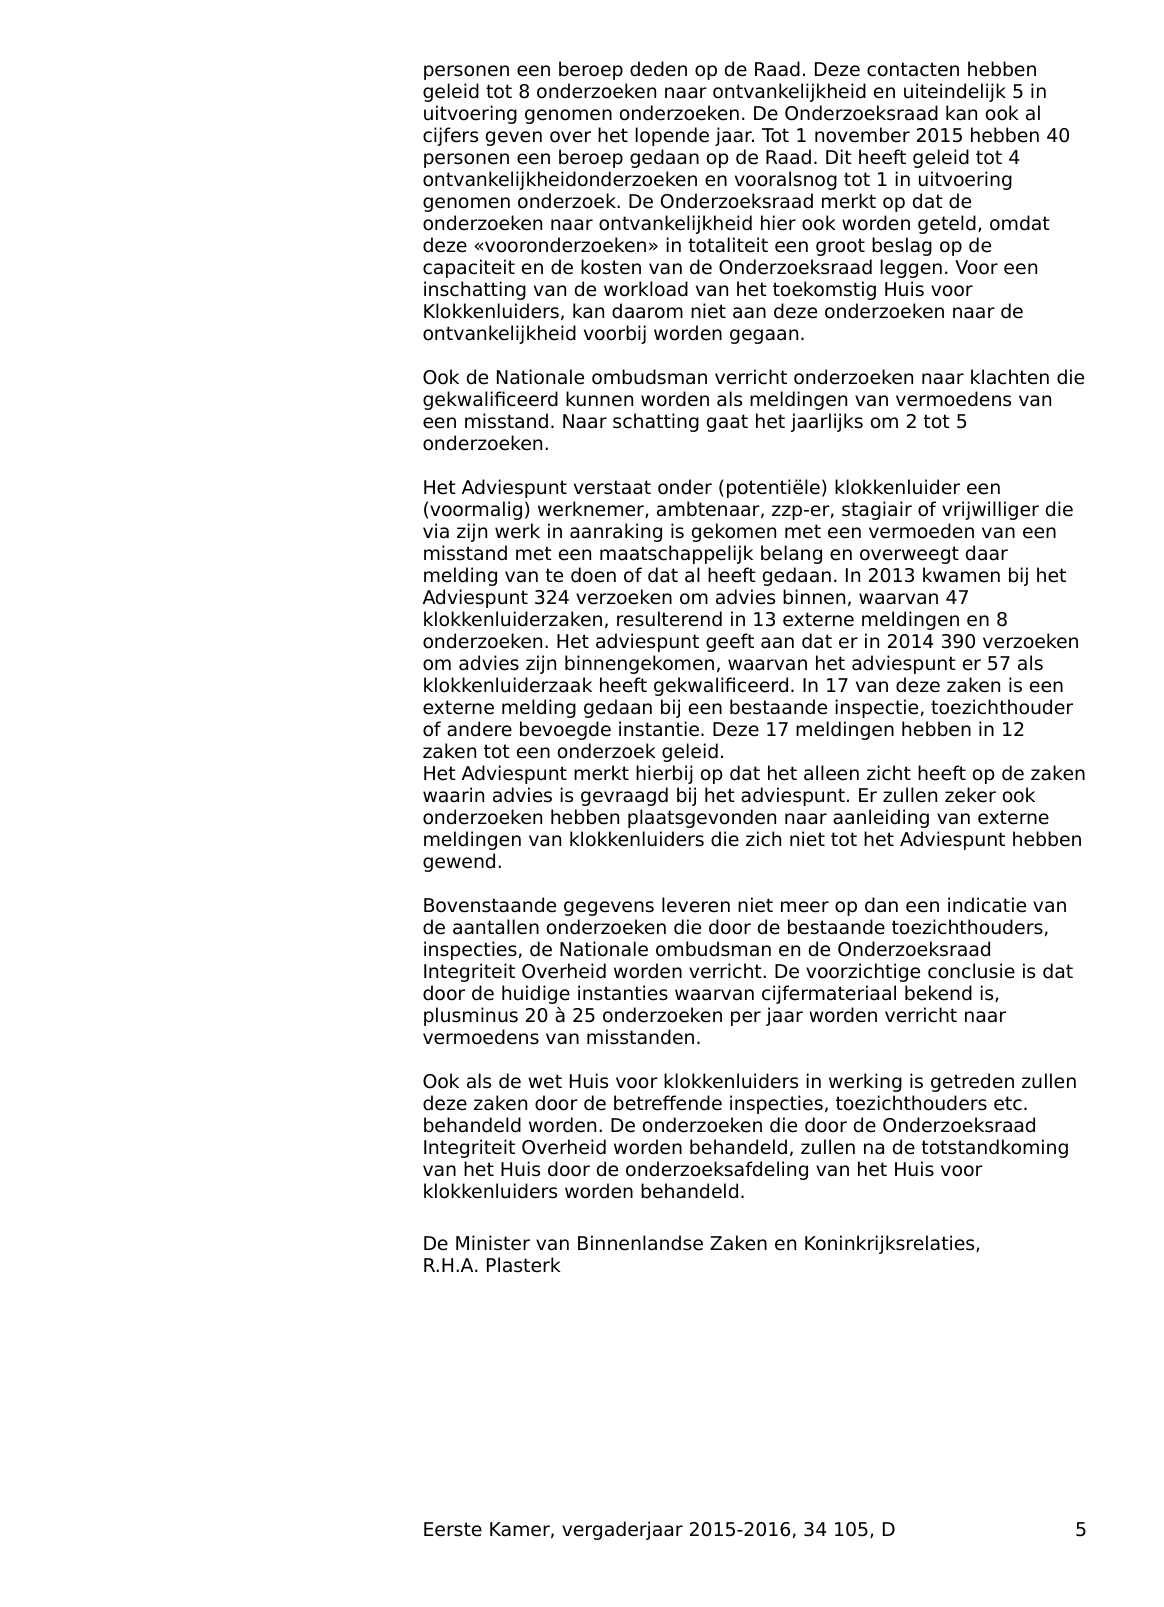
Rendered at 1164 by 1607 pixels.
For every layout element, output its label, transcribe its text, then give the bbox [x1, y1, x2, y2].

text Het Adviespunt verstaat onder (potentiële) klokkenluider een (voormalig) werknemer, ambtenaar, zzp-er, stagiair of vrijwilliger die via zijn werk in aanraking is gekomen met een vermoeden van een misstand met een maatschappelijk belang en overweegt daar melding van te doen of dat al heeft gedaan. In 2013 kwamen bij het Adviespunt 324 verzoeken om advies binnen, waarvan 47 klokkenluiderzaken, resulterend in 13 externe meldingen en 8 onderzoeken. Het adviespunt geeft aan dat er in 2014 390 verzoeken om advies zijn binnengekomen, waarvan het adviespunt er 57 als klokkenluiderzaak heeft gekwalificeerd. In 17 van deze zaken is een externe melding gedaan bij een bestaande inspectie, toezichthouder of andere bevoegde instantie. Deze 17 meldingen hebben in 12 zaken tot een onderzoek geleid. [422, 477, 1087, 763]
text Ook als de wet Huis voor klokkenluiders in werking is getreden zullen deze zaken door de betreffende inspecties, toezichthouders etc. behandeld worden. De onderzoeken die door de Onderzoeksraad Integriteit Overheid worden behandeld, zullen na de totstandkoming van het Huis door de onderzoeksafdeling van het Huis voor klokkenluiders worden behandeld. [422, 1071, 1087, 1203]
text Bovenstaande gegevens leveren niet meer op dan een indicatie van de aantallen onderzoeken die door de bestaande toezichthouders, inspecties, de Nationale ombudsman en de Onderzoeksraad Integriteit Overheid worden verricht. De voorzichtige conclusie is dat door de huidige instanties waarvan cijfermateriaal bekend is, plusminus 20 à 25 onderzoeken per jaar worden verricht naar vermoedens van misstanden. [422, 895, 1087, 1049]
text personen een beroep deden op de Raad. Deze contacten hebben geleid tot 8 onderzoeken naar ontvankelijkheid en uiteindelijk 5 in uitvoering genomen onderzoeken. De Onderzoeksraad kan ook al cijfers geven over het lopende jaar. Tot 1 november 2015 hebben 40 personen een beroep gedaan op de Raad. Dit heeft geleid tot 4 ontvankelijkheidonderzoeken en vooralsnog tot 1 in uitvoering genomen onderzoek. De Onderzoeksraad merkt op dat de onderzoeken naar ontvankelijkheid hier ook worden geteld, omdat deze «vooronderzoeken» in totaliteit een groot beslag op de capaciteit en de kosten van de Onderzoeksraad leggen. Voor een inschatting van de workload van het toekomstig Huis voor Klokkenluiders, kan daarom niet aan deze onderzoeken naar de ontvankelijkheid voorbij worden gegaan. [422, 59, 1087, 345]
text Het Adviespunt merkt hierbij op dat het alleen zicht heeft op de zaken waarin advies is gevraagd bij het adviespunt. Er zullen zeker ook onderzoeken hebben plaatsgevonden naar aanleiding van externe meldingen van klokkenluiders die zich niet tot het Adviespunt hebben gewend. [422, 763, 1087, 873]
text De Minister van Binnenlandse Zaken en Koninkrijksrelaties, R.H.A. Plasterk [422, 1233, 1087, 1277]
text Ook de Nationale ombudsman verricht onderzoeken naar klachten die gekwalificeerd kunnen worden als meldingen van vermoedens van een misstand. Naar schatting gaat het jaarlijks om 2 tot 5 onderzoeken. [422, 367, 1087, 455]
